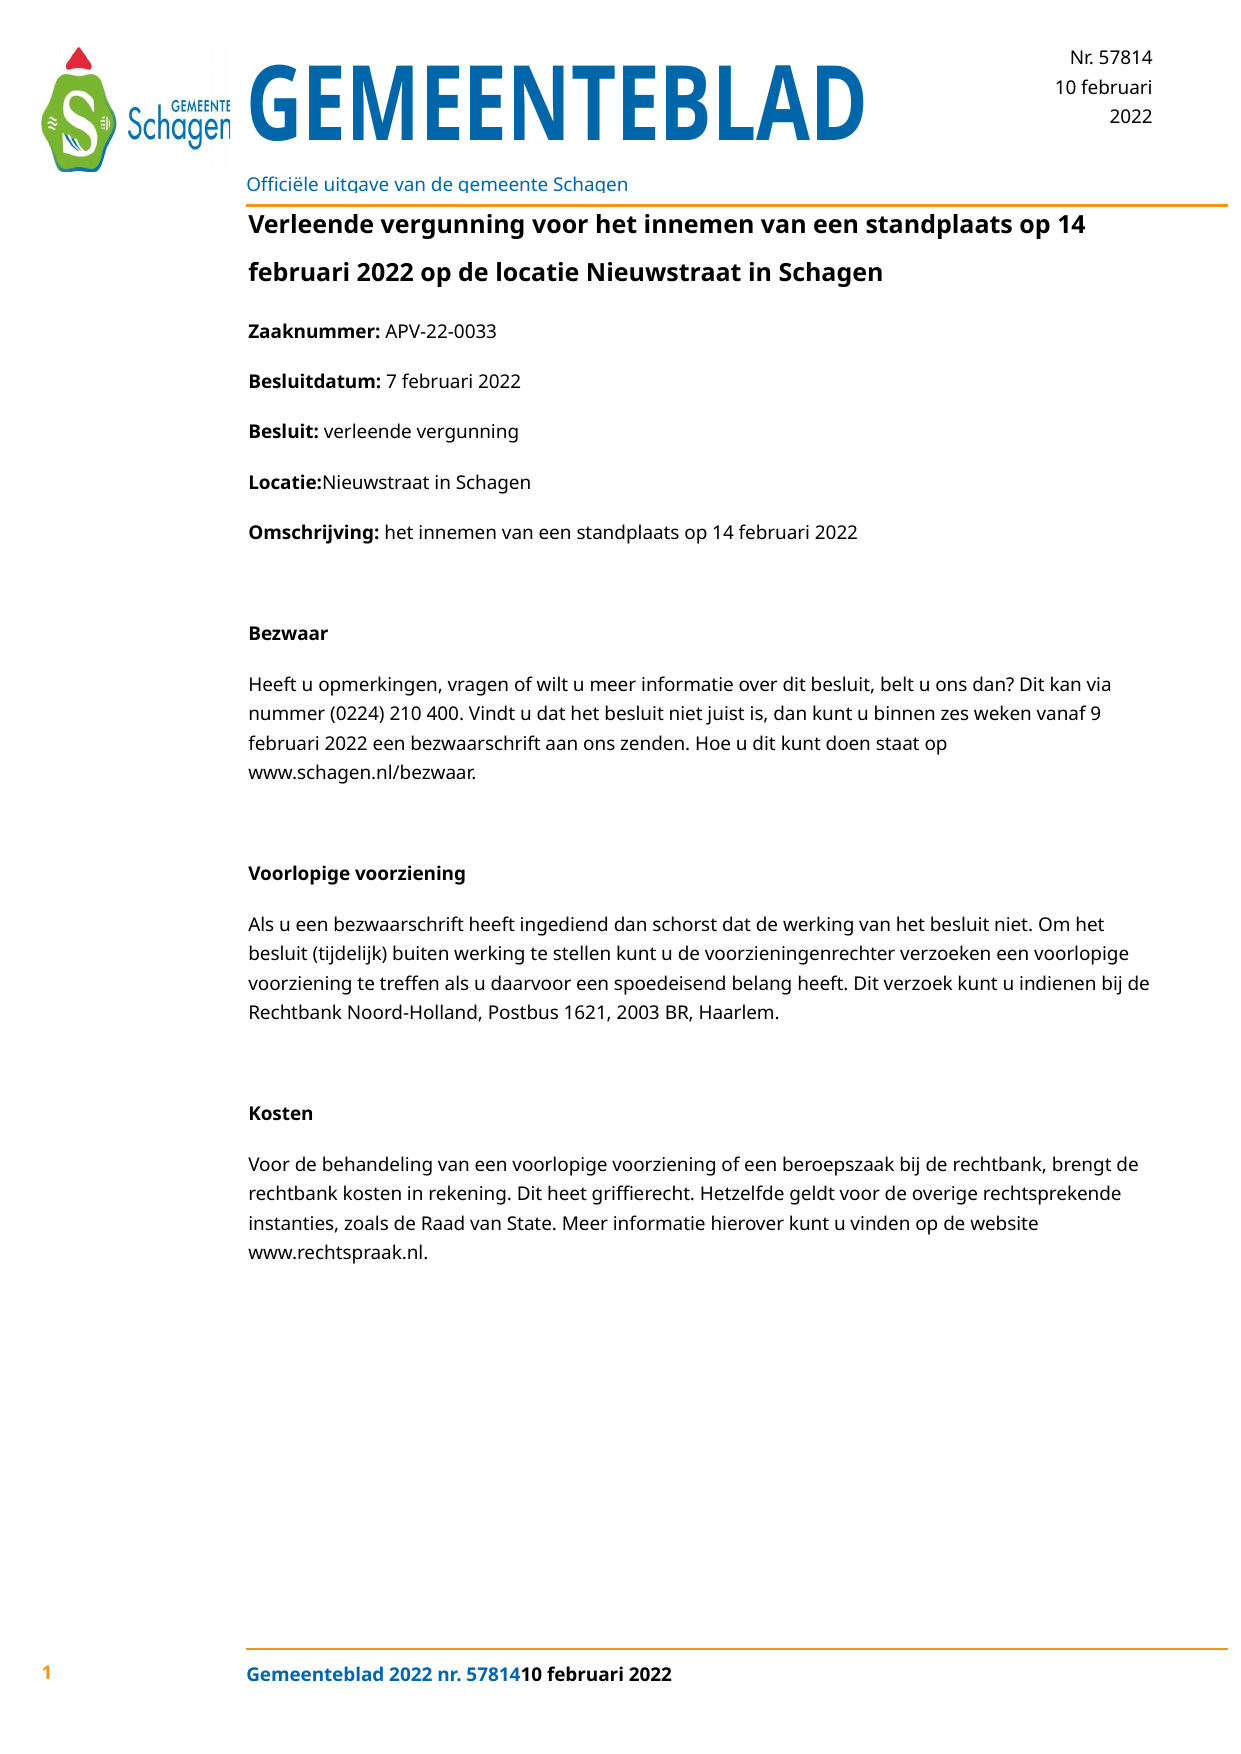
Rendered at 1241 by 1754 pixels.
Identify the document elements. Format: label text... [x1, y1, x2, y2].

text Locatie:Nieuwstraat in Schagen [248, 469, 1152, 495]
text Als u een bezwaarschrift heeft ingediend dan schorst dat de werking van het besluit niet. Om het besluit (tijdelijk) buiten werking te stellen kunt u de voorzieningenrechter verzoeken een voorlopige voorziening te treffen als u daarvoor een spoedeisend belang heeft. Dit verzoek kunt u indienen bij de Rechtbank Noord-Holland, Postbus 1621, 2003 BR, Haarlem. [248, 911, 1152, 1025]
text Voorlopige voorziening [248, 860, 1152, 886]
text Besluit: verleende vergunning [248, 419, 1152, 444]
text Heeft u opmerkingen, vragen of wilt u meer informatie over dit besluit, belt u ons dan? Dit kan via nummer (0224) 210 400. Vindt u dat het besluit niet juist is, dan kunt u binnen zes weken vanaf 9 februari 2022 een bezwaarschrift aan ons zenden. Hoe u dit kunt doen staat op www.schagen.nl/bezwaar. [248, 671, 1152, 785]
text Voor de behandeling van een voorlopige voorziening of een beroepszaak bij de rechtbank, brengt de rechtbank kosten in rekening. Dit heet griffierecht. Hetzelfde geldt voor de overige rechtsprekende instanties, zoals de Raad van State. Meer informatie hierover kunt u vinden op de website www.rechtspraak.nl. [248, 1151, 1152, 1265]
text Besluitdatum: 7 februari 2022 [248, 368, 1152, 394]
text Verleende vergunning voor het innemen van een standplaats op 14 februari 2022 op de locatie Nieuwstraat in Schagen [248, 207, 1152, 288]
text Zaaknummer: APV-22-0033 [248, 318, 1152, 344]
text Kosten [248, 1100, 1152, 1126]
text Omschrijving: het innemen van een standplaats op 14 februari 2022 [248, 519, 1152, 545]
text Bezwaar [248, 620, 1152, 646]
picture [41, 47, 231, 172]
